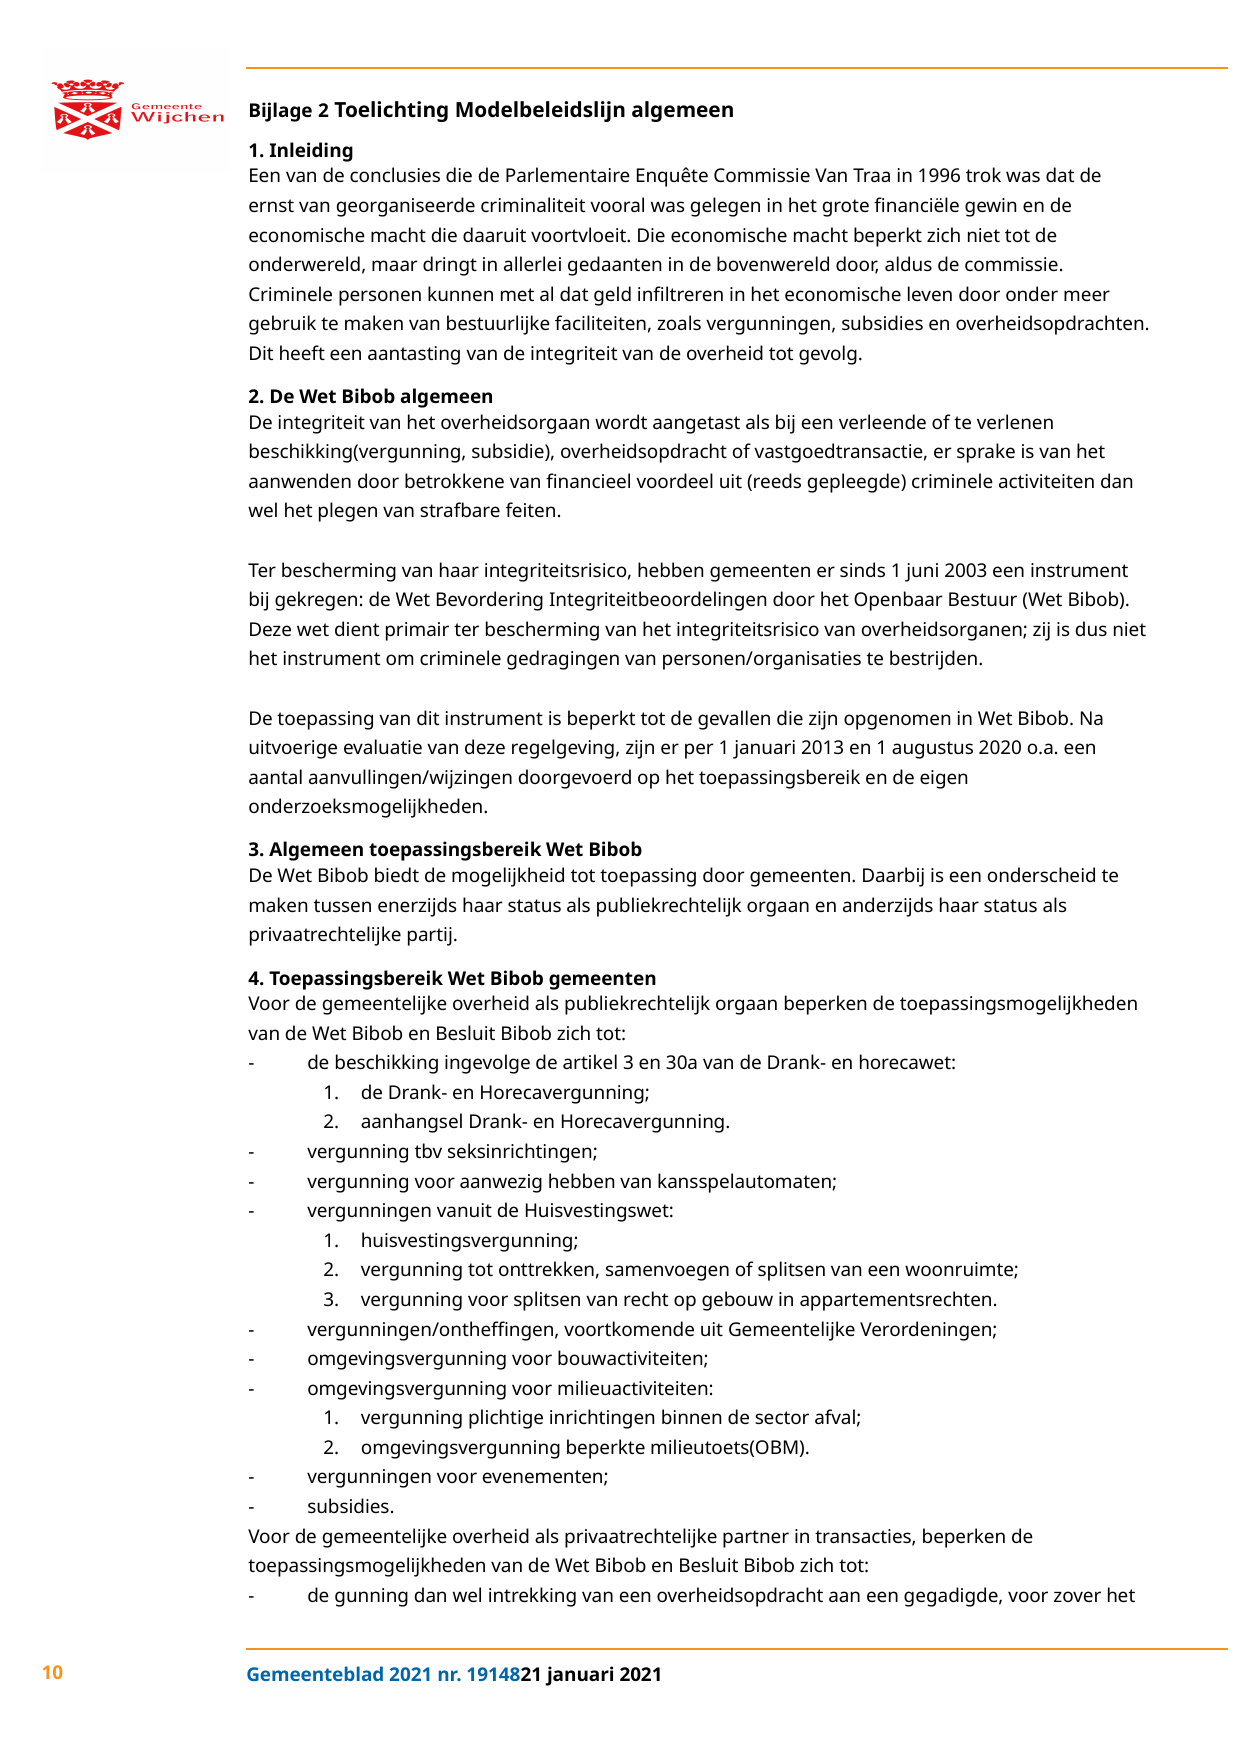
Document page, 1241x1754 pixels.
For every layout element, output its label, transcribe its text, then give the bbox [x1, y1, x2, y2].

text 3. Algemeen toepassingsbereik Wet Bibob [248, 837, 1152, 862]
list de beschikking ingevolge de artikel 3 en 30a van de Drank- en horecawet: [248, 1049, 1152, 1075]
text 2. De Wet Bibob algemeen [248, 383, 1152, 409]
list vergunning voor splitsen van recht op gebouw in appartementsrechten. [323, 1286, 1152, 1312]
list subsidies. [248, 1493, 1152, 1519]
list de Drank- en Horecavergunning; [323, 1079, 1152, 1105]
text 1. Inleiding [248, 137, 1152, 163]
list vergunning tot onttrekken, samenvoegen of splitsen van een woonruimte; [323, 1257, 1152, 1282]
list de gunning dan wel intrekking van een overheidsopdracht aan een gegadigde, voor zover het [248, 1582, 1152, 1608]
list vergunningen voor evenementen; [248, 1464, 1152, 1489]
picture [41, 47, 231, 172]
text Een van de conclusies die de Parlementaire Enquête Commissie Van Traa in 1996 trok was dat de ernst van georganiseerde criminaliteit vooral was gelegen in het grote financiële gewin en de economische macht die daaruit voortvloeit. Die economische macht beperkt zich niet tot de onderwereld, maar dringt in allerlei gedaanten in de bovenwereld door, aldus de commissie. Criminele personen kunnen met al dat geld infiltreren in het economische leven door onder meer gebruik te maken van bestuurlijke faciliteiten, zoals vergunningen, subsidies en overheidsopdrachten. Dit heeft een aantasting van de integriteit van de overheid tot gevolg. [248, 163, 1152, 366]
list vergunningen vanuit de Huisvestingswet: [248, 1197, 1152, 1223]
list huisvestingsvergunning; [323, 1227, 1152, 1253]
text De Wet Bibob biedt de mogelijkheid tot toepassing door gemeenten. Daarbij is een onderscheid te maken tussen enerzijds haar status als publiekrechtelijk orgaan en anderzijds haar status als privaatrechtelijke partij. [248, 862, 1152, 947]
list vergunning tbv seksinrichtingen; [248, 1138, 1152, 1164]
text De integriteit van het overheidsorgaan wordt aangetast als bij een verleende of te verlenen beschikking(vergunning, subsidie), overheidsopdracht of vastgoedtransactie, er sprake is van het aanwenden door betrokkene van financieel voordeel uit (reeds gepleegde) criminele activiteiten dan wel het plegen van strafbare feiten. [248, 409, 1152, 523]
text Ter bescherming van haar integriteitsrisico, hebben gemeenten er sinds 1 juni 2003 een instrument bij gekregen: de Wet Bevordering Integriteitbeoordelingen door het Openbaar Bestuur (Wet Bibob). Deze wet dient primair ter bescherming van het integriteitsrisico van overheidsorganen; zij is dus niet het instrument om criminele gedragingen van personen/organisaties te bestrijden. [248, 557, 1152, 671]
list omgevingsvergunning voor milieuactiviteiten: [248, 1375, 1152, 1401]
list vergunning plichtige inrichtingen binnen de sector afval; [323, 1404, 1152, 1430]
list aanhangsel Drank- en Horecavergunning. [323, 1109, 1152, 1134]
text Voor de gemeentelijke overheid als publiekrechtelijk orgaan beperken de toepassingsmogelijkheden van de Wet Bibob en Besluit Bibob zich tot: [248, 990, 1152, 1046]
text 4. Toepassingsbereik Wet Bibob gemeenten [248, 965, 1152, 990]
text Voor de gemeentelijke overheid als privaatrechtelijke partner in transacties, beperken de toepassingsmogelijkheden van de Wet Bibob en Besluit Bibob zich tot: [248, 1523, 1152, 1578]
text De toepassing van dit instrument is beperkt tot de gevallen die zijn opgenomen in Wet Bibob. Na uitvoerige evaluatie van deze regelgeving, zijn er per 1 januari 2013 en 1 augustus 2020 o.a. een aantal aanvullingen/wijzingen doorgevoerd op het toepassingsbereik en de eigen onderzoeksmogelijkheden. [248, 705, 1152, 819]
text Bijlage 2 Toelichting Modelbeleidslijn algemeen [248, 95, 1152, 123]
list omgevingsvergunning voor bouwactiviteiten; [248, 1345, 1152, 1371]
list vergunning voor aanwezig hebben van kansspelautomaten; [248, 1168, 1152, 1194]
list vergunningen/ontheffingen, voortkomende uit Gemeentelijke Verordeningen; [248, 1316, 1152, 1342]
list omgevingsvergunning beperkte milieutoets(OBM). [323, 1434, 1152, 1460]
